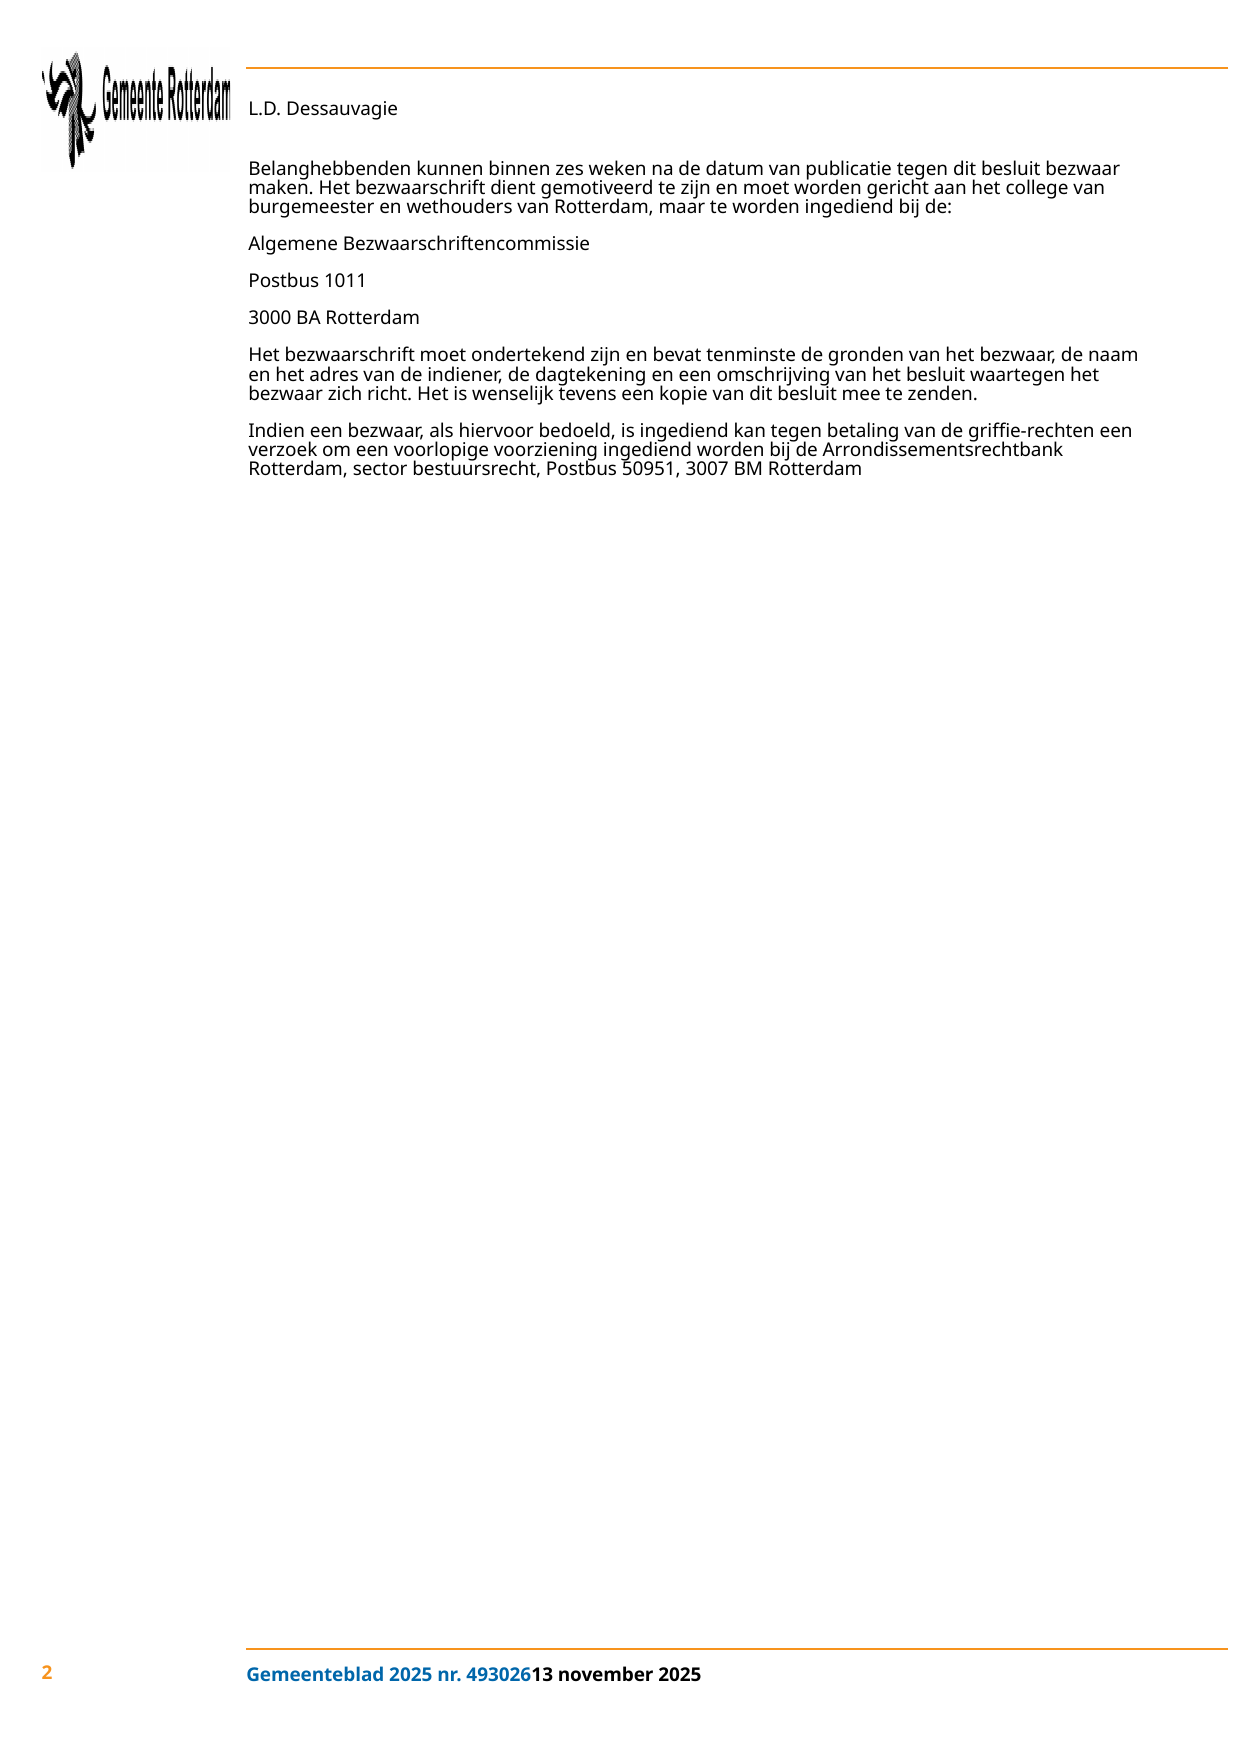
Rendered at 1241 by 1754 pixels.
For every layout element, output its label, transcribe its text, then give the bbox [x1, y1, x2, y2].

text Indien een bezwaar, als hiervoor bedoeld, is ingediend kan tegen betaling van de griffie-rechten een verzoek om een voorlopige voorziening ingediend worden bij de Arrondissementsrechtbank Rotterdam, sector bestuursrecht, Postbus 50951, 3007 BM Rotterdam [248, 422, 1152, 480]
text Algemene Bezwaarschriftencommissie [248, 235, 1152, 255]
picture [41, 47, 231, 172]
text 3000 BA Rotterdam [248, 309, 1152, 329]
text Het bezwaarschrift moet ondertekend zijn en bevat tenminste de gronden van het bezwaar, de naam en het adres van de indiener, de dagtekening en een omschrijving van het besluit waartegen het bezwaar zich richt. Het is wenselijk tevens een kopie van dit besluit mee te zenden. [248, 346, 1152, 404]
text Postbus 1011 [248, 272, 1152, 292]
text L.D. Dessauvagie [248, 95, 1152, 121]
text Belanghebbenden kunnen binnen zes weken na de datum van publicatie tegen dit besluit bezwaar maken. Het bezwaarschrift dient gemotiveerd te zijn en moet worden gericht aan het college van burgemeester en wethouders van Rotterdam, maar te worden ingediend bij de: [248, 160, 1152, 218]
